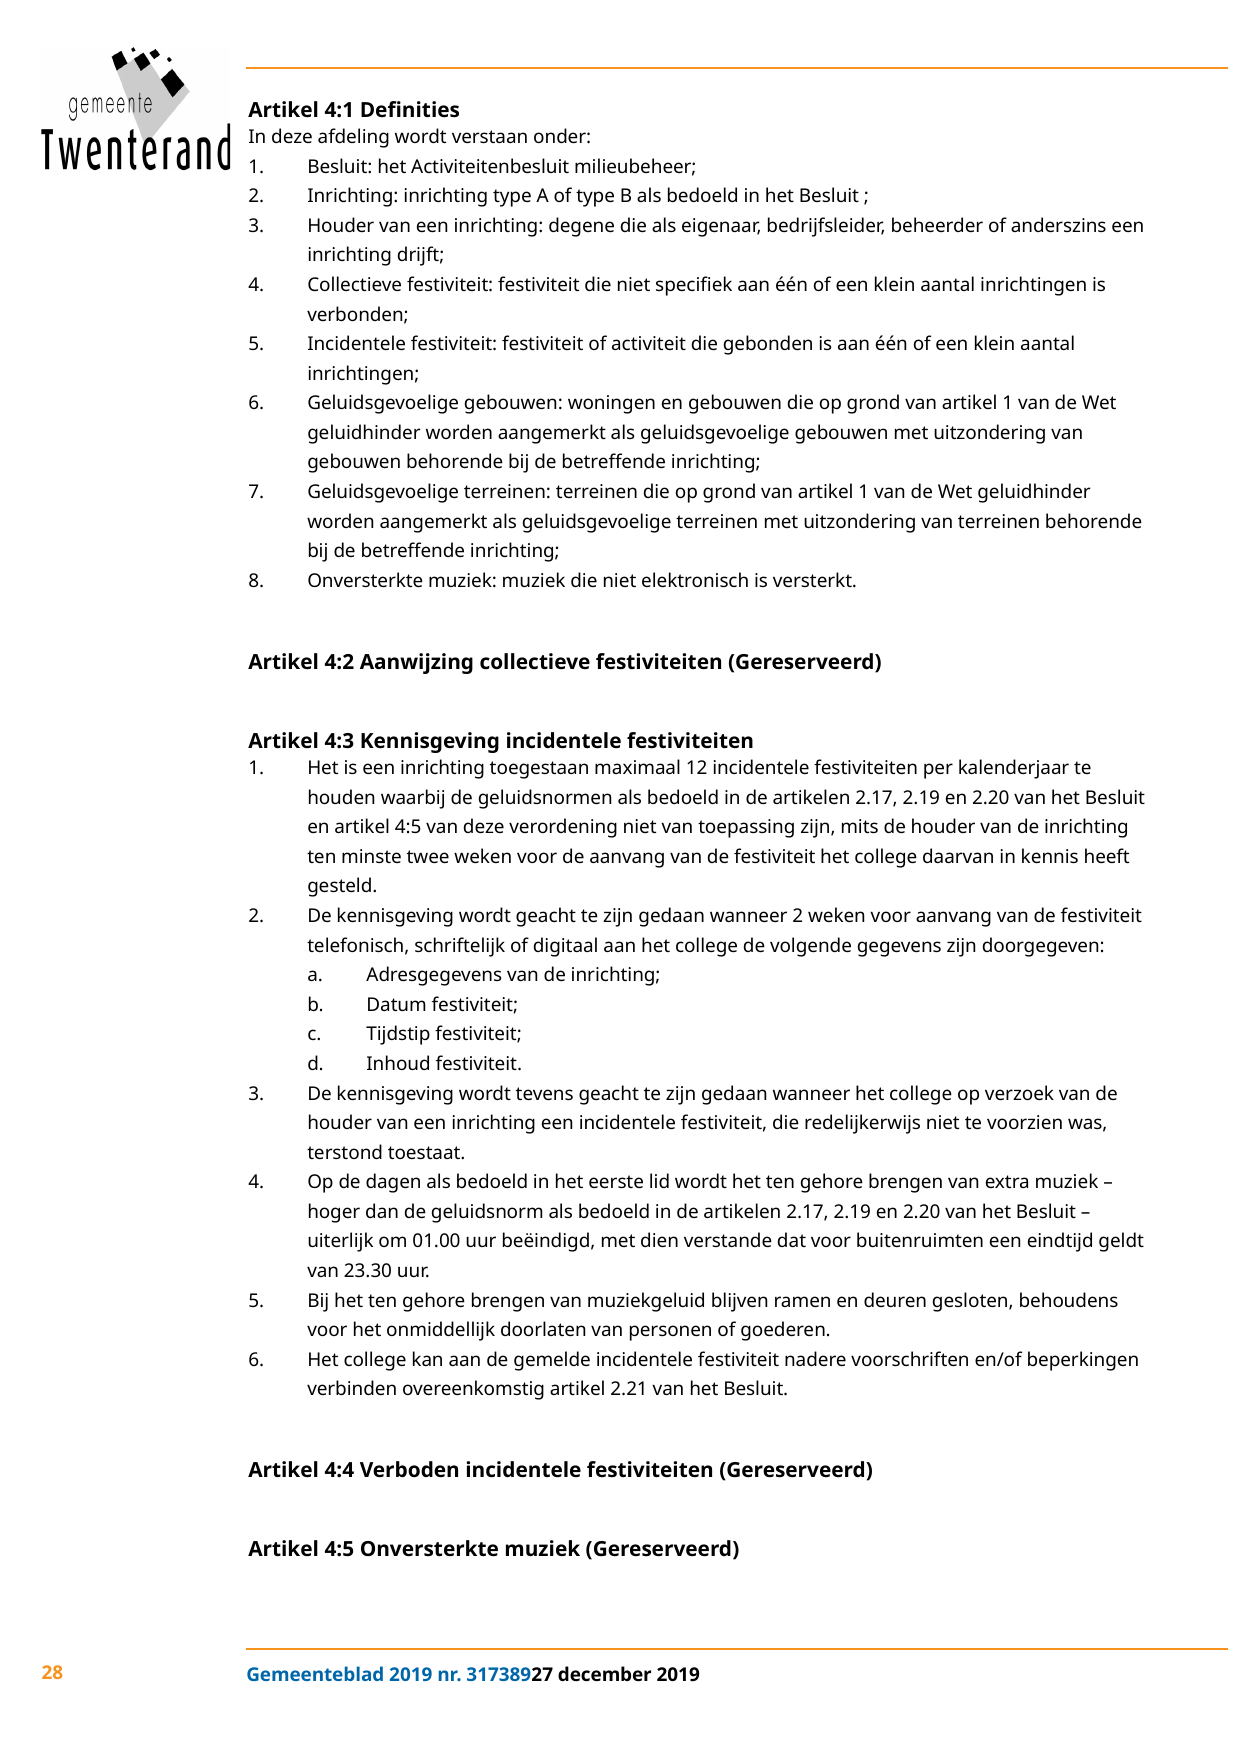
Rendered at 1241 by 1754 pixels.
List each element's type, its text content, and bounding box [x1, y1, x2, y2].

list Het is een inrichting toegestaan maximaal 12 incidentele festiviteiten per kalenderjaar te houden waarbij de geluidsnormen als bedoeld in de artikelen 2.17, 2.19 en 2.20 van het Besluit en artikel 4:5 van deze verordening niet van toepassing zijn, mits de houder van de inrichting ten minste twee weken voor de aanvang van de festiviteit het college daarvan in kennis heeft gesteld. [248, 754, 1152, 898]
text In deze afdeling wordt verstaan onder: [248, 123, 1152, 149]
list De kennisgeving wordt geacht te zijn gedaan wanneer 2 weken voor aanvang van de festiviteit telefonisch, schriftelijk of digitaal aan het college de volgende gegevens zijn doorgegeven: [248, 902, 1152, 957]
list Collectieve festiviteit: festiviteit die niet specifiek aan één of een klein aantal inrichtingen is verbonden; [248, 271, 1152, 326]
list Op de dagen als bedoeld in het eerste lid wordt het ten gehore brengen van extra muziek – hoger dan de geluidsnorm als bedoeld in de artikelen 2.17, 2.19 en 2.20 van het Besluit – uiterlijk om 01.00 uur beëindigd, met dien verstande dat voor buitenruimten een eindtijd geldt van 23.30 uur. [248, 1168, 1152, 1283]
text Artikel 4:2 Aanwijzing collectieve festiviteiten (Gereserveerd) [248, 647, 1152, 675]
list Geluidsgevoelige terreinen: terreinen die op grond van artikel 1 van de Wet geluidhinder worden aangemerkt als geluidsgevoelige terreinen met uitzondering van terreinen behorende bij de betreffende inrichting; [248, 478, 1152, 563]
list Inrichting: inrichting type A of type B als bedoeld in het Besluit ; [248, 182, 1152, 208]
list Incidentele festiviteit: festiviteit of activiteit die gebonden is aan één of een klein aantal inrichtingen; [248, 330, 1152, 386]
list Tijdstip festiviteit; [307, 1021, 1152, 1046]
list Onversterkte muziek: muziek die niet elektronisch is versterkt. [248, 567, 1152, 593]
text Artikel 4:5 Onversterkte muziek (Gereserveerd) [248, 1534, 1152, 1563]
text Artikel 4:4 Verboden incidentele festiviteiten (Gereserveerd) [248, 1456, 1152, 1484]
list Datum festiviteit; [307, 991, 1152, 1017]
list Bij het ten gehore brengen van muziekgeluid blijven ramen en deuren gesloten, behoudens voor het onmiddellijk doorlaten van personen of goederen. [248, 1287, 1152, 1342]
text Artikel 4:3 Kennisgeving incidentele festiviteiten [248, 726, 1152, 754]
list Adresgegevens van de inrichting; [307, 961, 1152, 987]
list Besluit: het Activiteitenbesluit milieubeheer; [248, 153, 1152, 178]
text Artikel 4:1 Definities [248, 95, 1152, 123]
list Inhoud festiviteit. [307, 1050, 1152, 1076]
picture [41, 47, 231, 172]
list Het college kan aan de gemelde incidentele festiviteit nadere voorschriften en/of beperkingen verbinden overeenkomstig artikel 2.21 van het Besluit. [248, 1346, 1152, 1401]
list De kennisgeving wordt tevens geacht te zijn gedaan wanneer het college op verzoek van de houder van een inrichting een incidentele festiviteit, die redelijkerwijs niet te voorzien was, terstond toestaat. [248, 1080, 1152, 1164]
list Geluidsgevoelige gebouwen: woningen en gebouwen die op grond van artikel 1 van de Wet geluidhinder worden aangemerkt als geluidsgevoelige gebouwen met uitzondering van gebouwen behorende bij de betreffende inrichting; [248, 389, 1152, 474]
list Houder van een inrichting: degene die als eigenaar, bedrijfsleider, beheerder of anderszins een inrichting drijft; [248, 212, 1152, 267]
